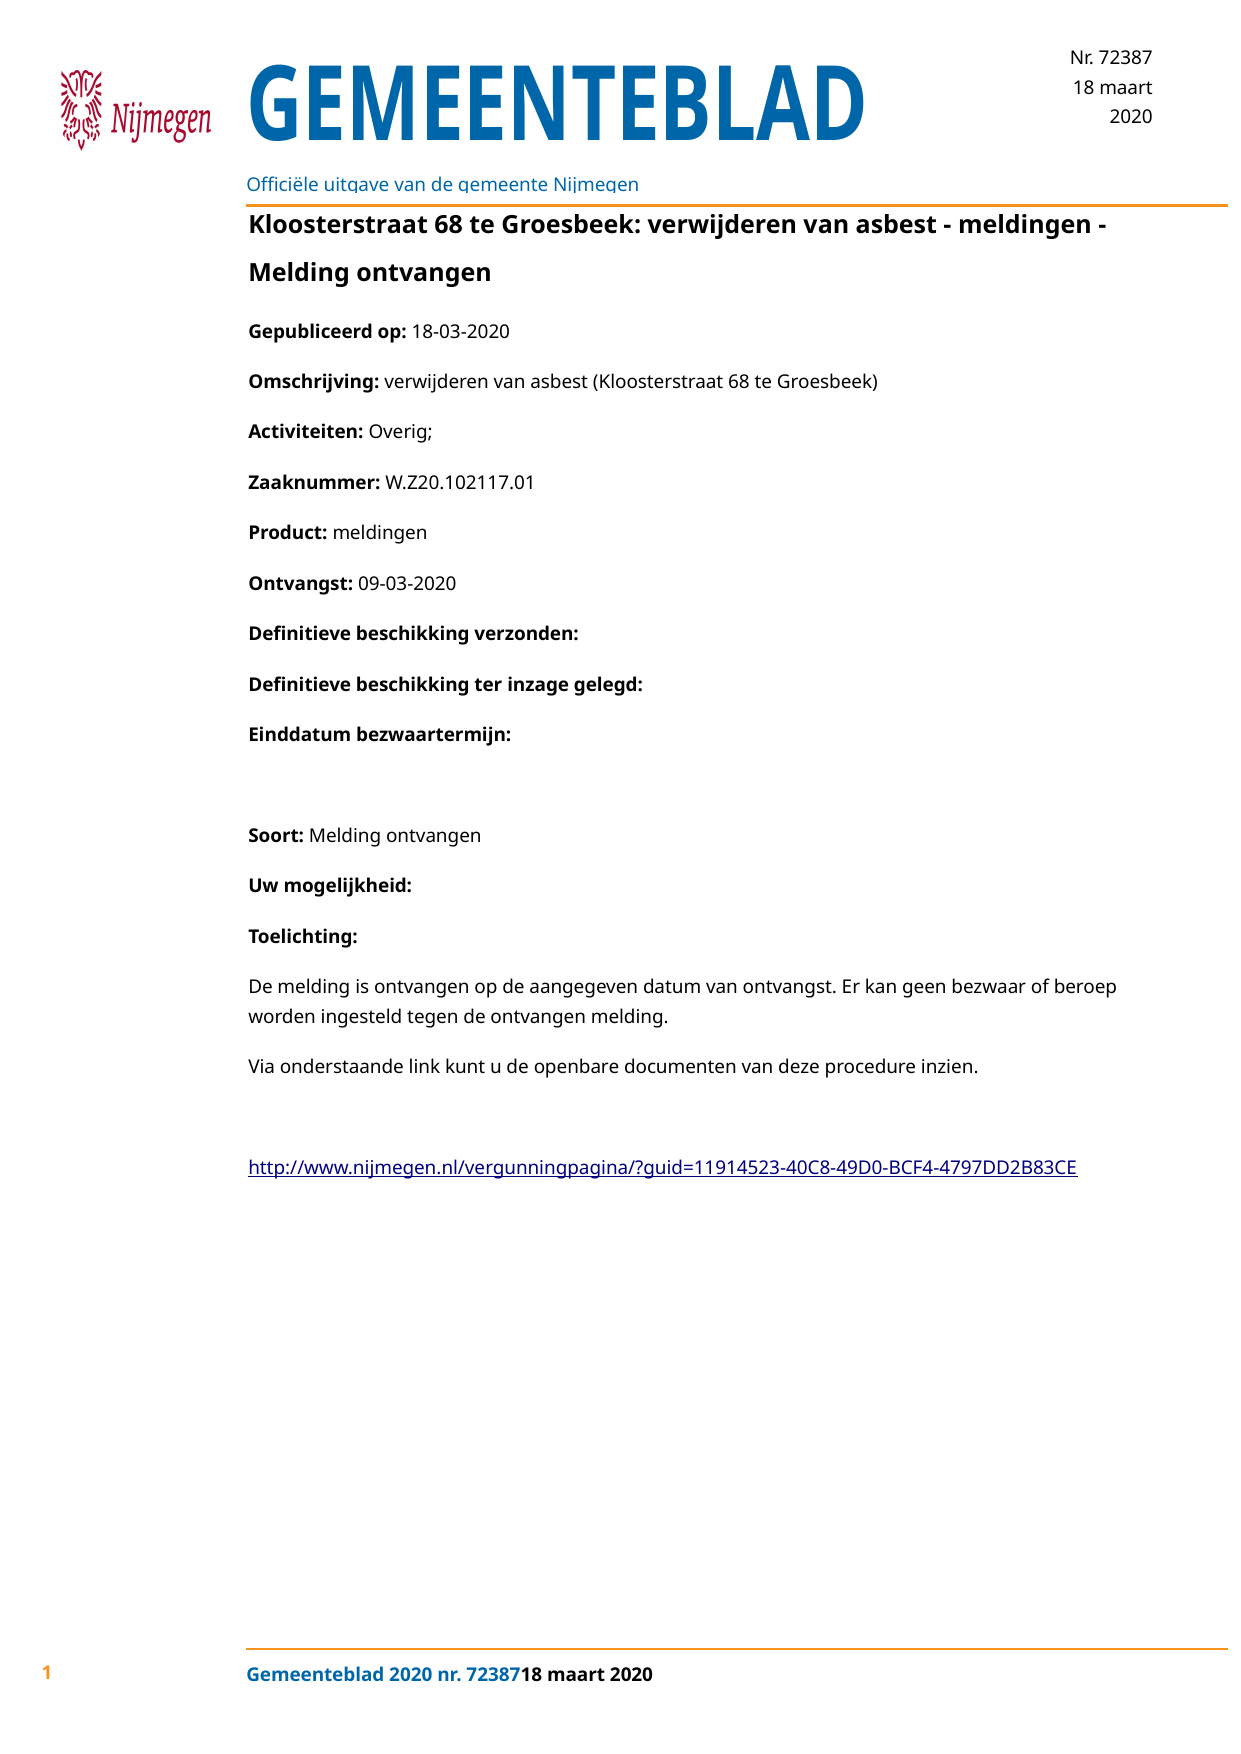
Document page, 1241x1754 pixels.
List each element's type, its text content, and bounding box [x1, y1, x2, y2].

text Via onderstaande link kunt u de openbare documenten van deze procedure inzien. [248, 1053, 1152, 1079]
text Soort: Melding ontvangen [248, 822, 1152, 848]
text http://www.nijmegen.nl/vergunningpagina/?guid=11914523-40C8-49D0-BCF4-4797DD2B83CE [248, 1154, 1152, 1180]
text Uw mogelijkheid: [248, 872, 1152, 898]
text Definitieve beschikking ter inzage gelegd: [248, 671, 1152, 697]
text De melding is ontvangen op de aangegeven datum van ontvangst. Er kan geen bezwaar of beroep worden ingesteld tegen de ontvangen melding. [248, 973, 1152, 1029]
text Definitieve beschikking verzonden: [248, 620, 1152, 646]
text Gepubliceerd op: 18-03-2020 [248, 318, 1152, 344]
picture [41, 47, 231, 172]
text Toelichting: [248, 923, 1152, 949]
text Omschrijving: verwijderen van asbest (Kloosterstraat 68 te Groesbeek) [248, 368, 1152, 394]
text Product: meldingen [248, 519, 1152, 545]
text Kloosterstraat 68 te Groesbeek: verwijderen van asbest - meldingen - Melding ontvangen [248, 207, 1152, 288]
text Zaaknummer: W.Z20.102117.01 [248, 469, 1152, 495]
text Einddatum bezwaartermijn: [248, 721, 1152, 747]
text Activiteiten: Overig; [248, 419, 1152, 444]
text Ontvangst: 09-03-2020 [248, 570, 1152, 596]
